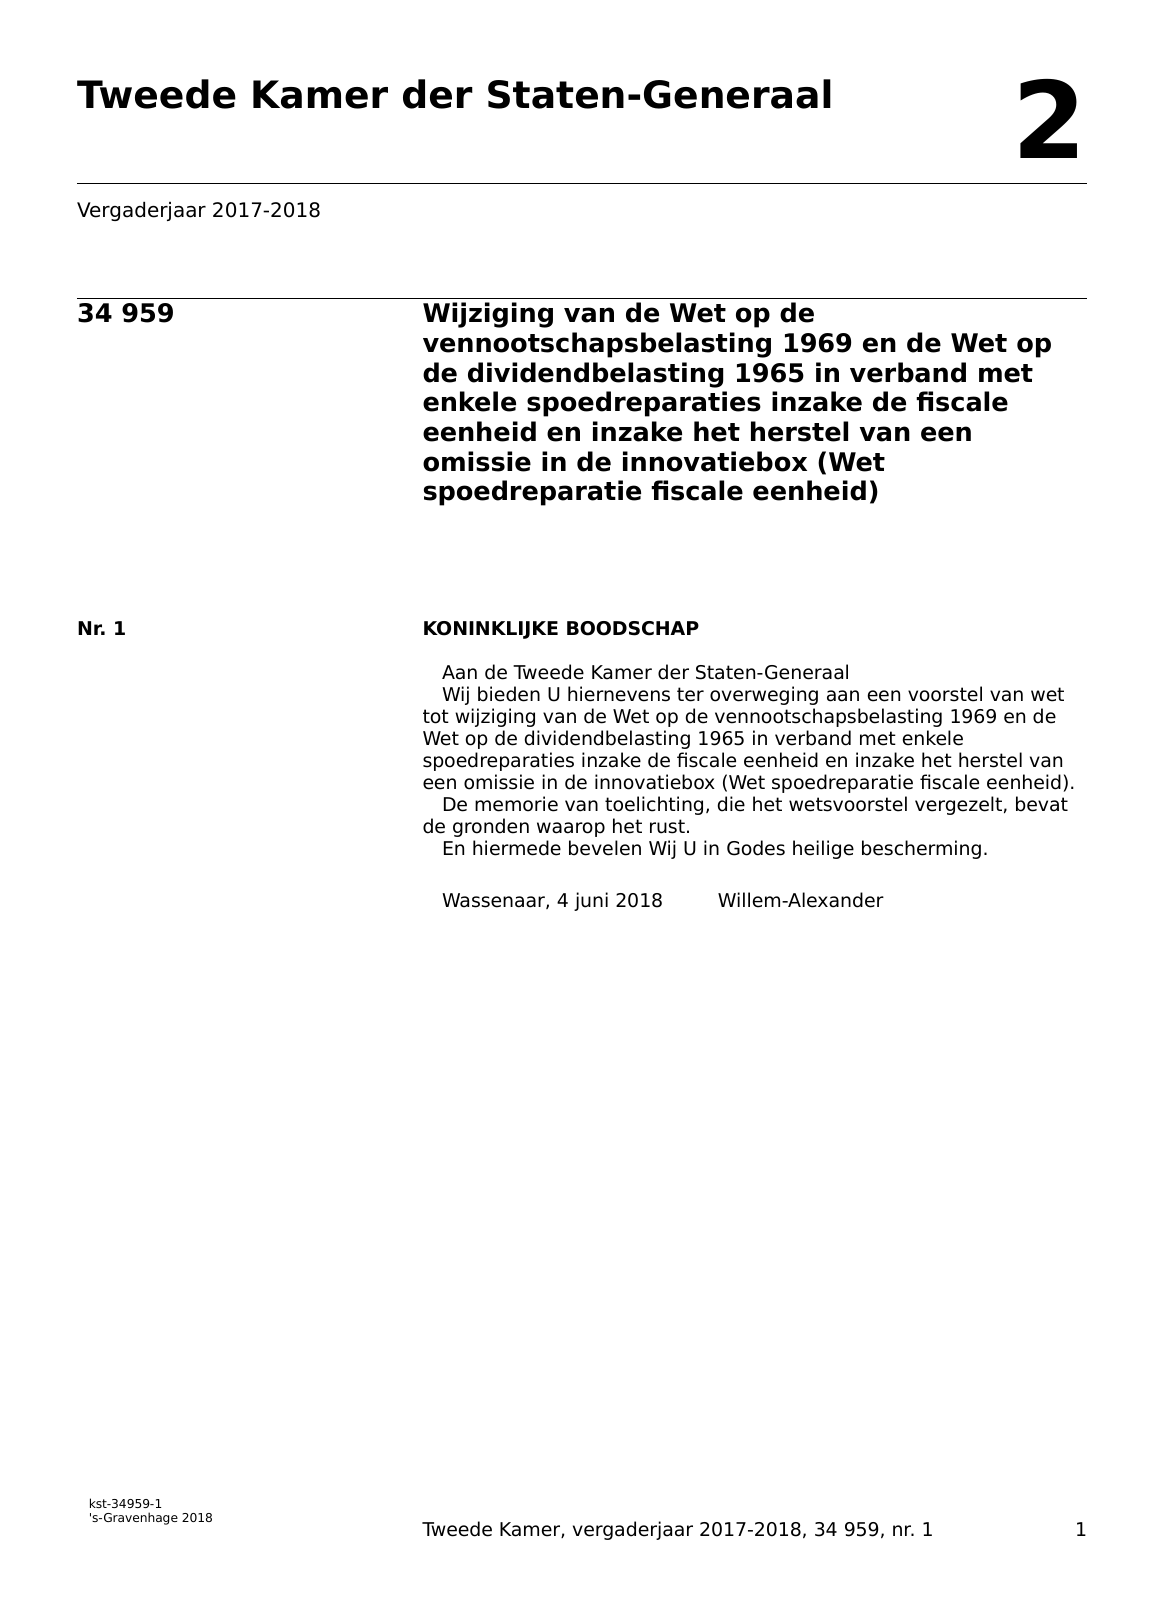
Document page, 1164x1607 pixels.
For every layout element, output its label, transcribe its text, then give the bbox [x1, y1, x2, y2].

text Aan de Tweede Kamer der Staten-Generaal [422, 662, 1087, 684]
text Wassenaar, 4 juni 2018 Willem-Alexander [422, 890, 1087, 912]
table_cell Vergaderjaar 2017-2018 [77, 184, 1087, 298]
subtitle 34 959 Wijziging van de Wet op de vennootschapsbelasting 1969 en de Wet op de dividendbelasting 1965 in verband met enkele spoedreparaties inzake de fiscale eenheid en inzake het herstel van een omissie in de innovatiebox (Wet spoedreparatie fiscale eenheid) [77, 299, 1087, 507]
text Wij bieden U hiernevens ter overweging aan een voorstel van wet tot wijziging van de Wet op de vennootschapsbelasting 1969 en de Wet op de dividendbelasting 1965 in verband met enkele spoedreparaties inzake de fiscale eenheid en inzake het herstel van een omissie in de innovatiebox (Wet spoedreparatie fiscale eenheid). [422, 684, 1087, 794]
table_header 2 [886, 59, 1087, 183]
text En hiermede bevelen Wij U in Godes heilige bescherming. [422, 838, 1087, 860]
table_header Tweede Kamer der Staten-Generaal [77, 59, 886, 183]
text kst-34959-1 [88, 1497, 323, 1511]
subtitle Nr. 1 KONINKLIJKE BOODSCHAP [77, 618, 1087, 640]
text 's-Gravenhage 2018 [88, 1511, 323, 1525]
text De memorie van toelichting, die het wetsvoorstel vergezelt, bevat de gronden waarop het rust. [422, 794, 1087, 838]
